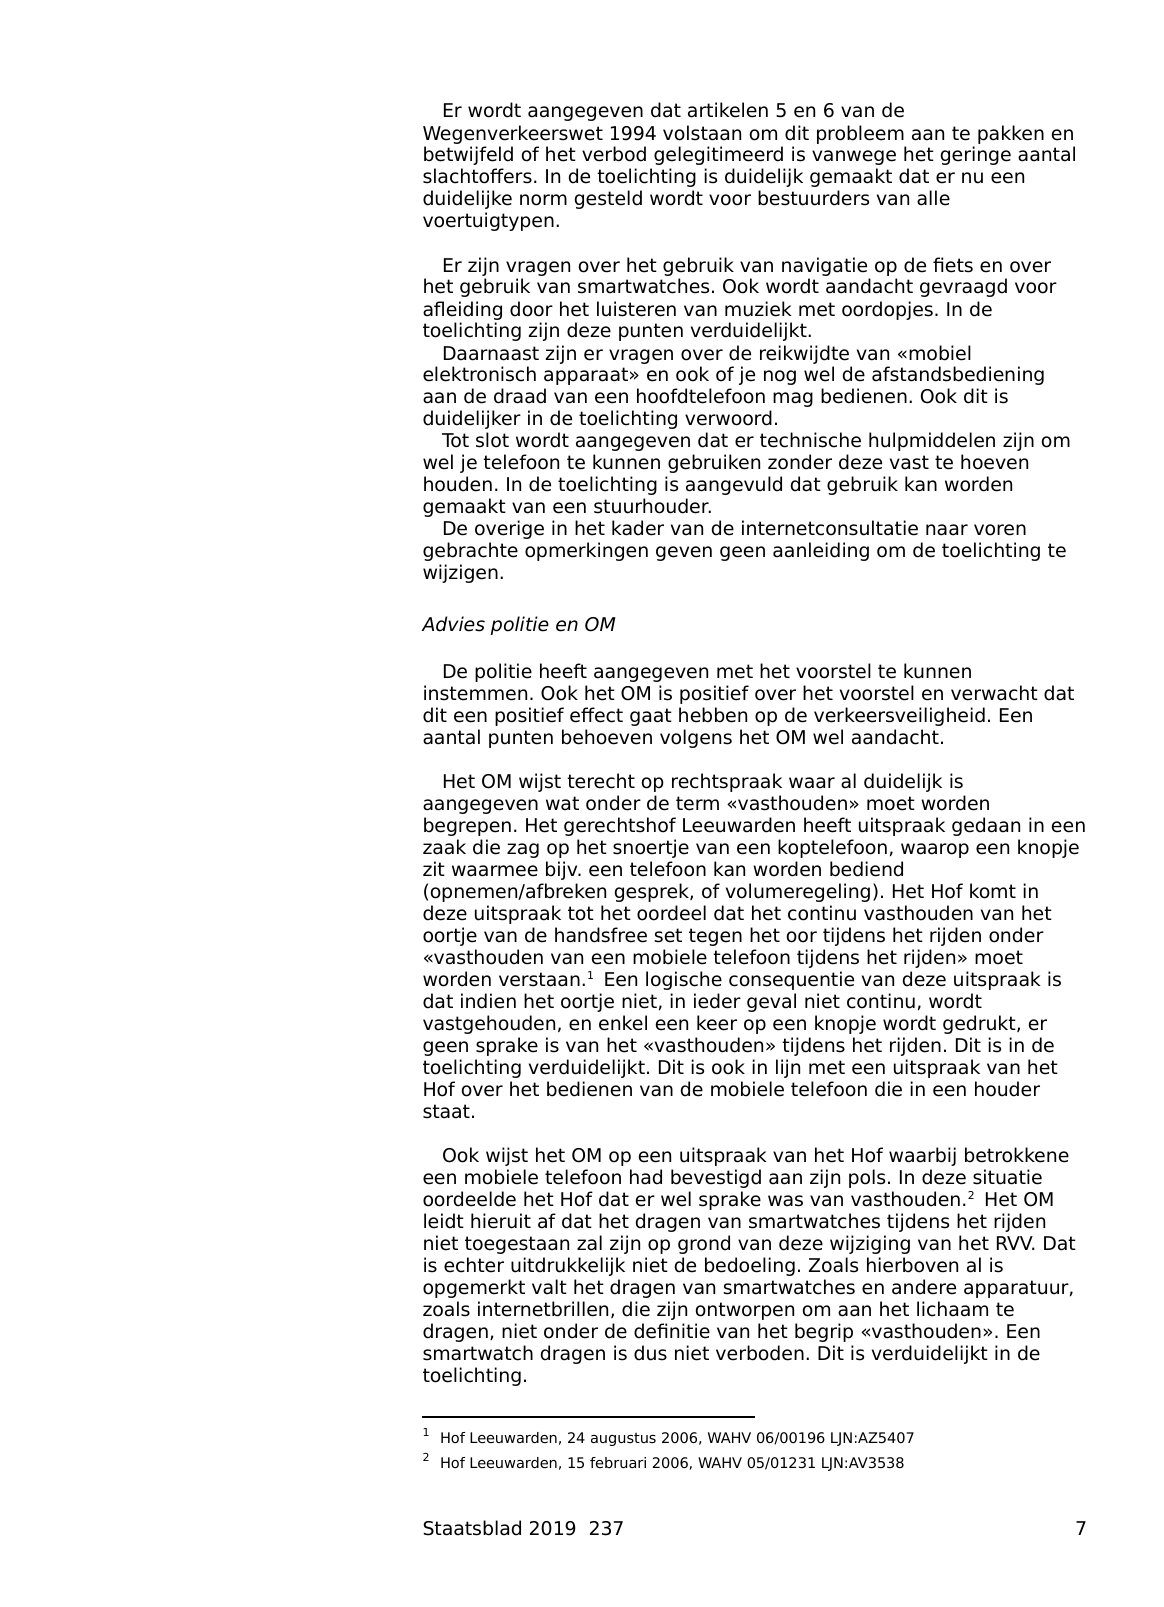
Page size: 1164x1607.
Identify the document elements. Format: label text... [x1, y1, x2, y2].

text Tot slot wordt aangegeven dat er technische hulpmiddelen zijn om wel je telefoon te kunnen gebruiken zonder deze vast te hoeven houden. In de toelichting is aangevuld dat gebruik kan worden gemaakt van een stuurhouder. [422, 430, 1087, 518]
text Hof Leeuwarden, 15 februari 2006, WAHV 05/01231 LJN:AV3538 [422, 1451, 1087, 1473]
text De politie heeft aangegeven met het voorstel te kunnen instemmen. Ook het OM is positief over het voorstel en verwacht dat dit een positief effect gaat hebben op de verkeersveiligheid. Een aantal punten behoeven volgens het OM wel aandacht. [422, 661, 1087, 749]
text Er zijn vragen over het gebruik van navigatie op de fiets en over het gebruik van smartwatches. Ook wordt aandacht gevraagd voor afleiding door het luisteren van muziek met oordopjes. In de toelichting zijn deze punten verduidelijkt. [422, 254, 1087, 342]
text Ook wijst het OM op een uitspraak van het Hof waarbij betrokkene een mobiele telefoon had bevestigd aan zijn pols. In deze situatie oordeelde het Hof dat er wel sprake was van vasthouden. Het OM leidt hieruit af dat het dragen van smartwatches tijdens het rijden niet toegestaan zal zijn op grond van deze wijziging van het RVV. Dat is echter uitdrukkelijk niet de bedoeling. Zoals hierboven al is opgemerkt valt het dragen van smartwatches en andere apparatuur, zoals internetbrillen, die zijn ontworpen om aan het lichaam te dragen, niet onder de definitie van het begrip «vasthouden». Een smartwatch dragen is dus niet verboden. Dit is verduidelijkt in de toelichting. [422, 1145, 1087, 1387]
text Daarnaast zijn er vragen over de reikwijdte van «mobiel elektronisch apparaat» en ook of je nog wel de afstandsbediening aan de draad van een hoofdtelefoon mag bedienen. Ook dit is duidelijker in de toelichting verwoord. [422, 342, 1087, 430]
text Het OM wijst terecht op rechtspraak waar al duidelijk is aangegeven wat onder de term «vasthouden» moet worden begrepen. Het gerechtshof Leeuwarden heeft uitspraak gedaan in een zaak die zag op het snoertje van een koptelefoon, waarop een knopje zit waarmee bijv. een telefoon kan worden bediend (opnemen/afbreken gesprek, of volumeregeling). Het Hof komt in deze uitspraak tot het oordeel dat het continu vasthouden van het oortje van de handsfree set tegen het oor tijdens het rijden onder «vasthouden van een mobiele telefoon tijdens het rijden» moet worden verstaan. Een logische consequentie van deze uitspraak is dat indien het oortje niet, in ieder geval niet continu, wordt vastgehouden, en enkel een keer op een knopje wordt gedrukt, er geen sprake is van het «vasthouden» tijdens het rijden. Dit is in de toelichting verduidelijkt. Dit is ook in lijn met een uitspraak van het Hof over het bedienen van de mobiele telefoon die in een houder staat. [422, 771, 1087, 1123]
text De overige in het kader van de internetconsultatie naar voren gebrachte opmerkingen geven geen aanleiding om de toelichting te wijzigen. [422, 518, 1087, 584]
subtitle Advies politie en OM [422, 614, 1087, 636]
text Er wordt aangegeven dat artikelen 5 en 6 van de Wegenverkeerswet 1994 volstaan om dit probleem aan te pakken en betwijfeld of het verbod gelegitimeerd is vanwege het geringe aantal slachtoffers. In de toelichting is duidelijk gemaakt dat er nu een duidelijke norm gesteld wordt voor bestuurders van alle voertuigtypen. [422, 100, 1087, 232]
text Hof Leeuwarden, 24 augustus 2006, WAHV 06/00196 LJN:AZ5407 [422, 1426, 1087, 1448]
